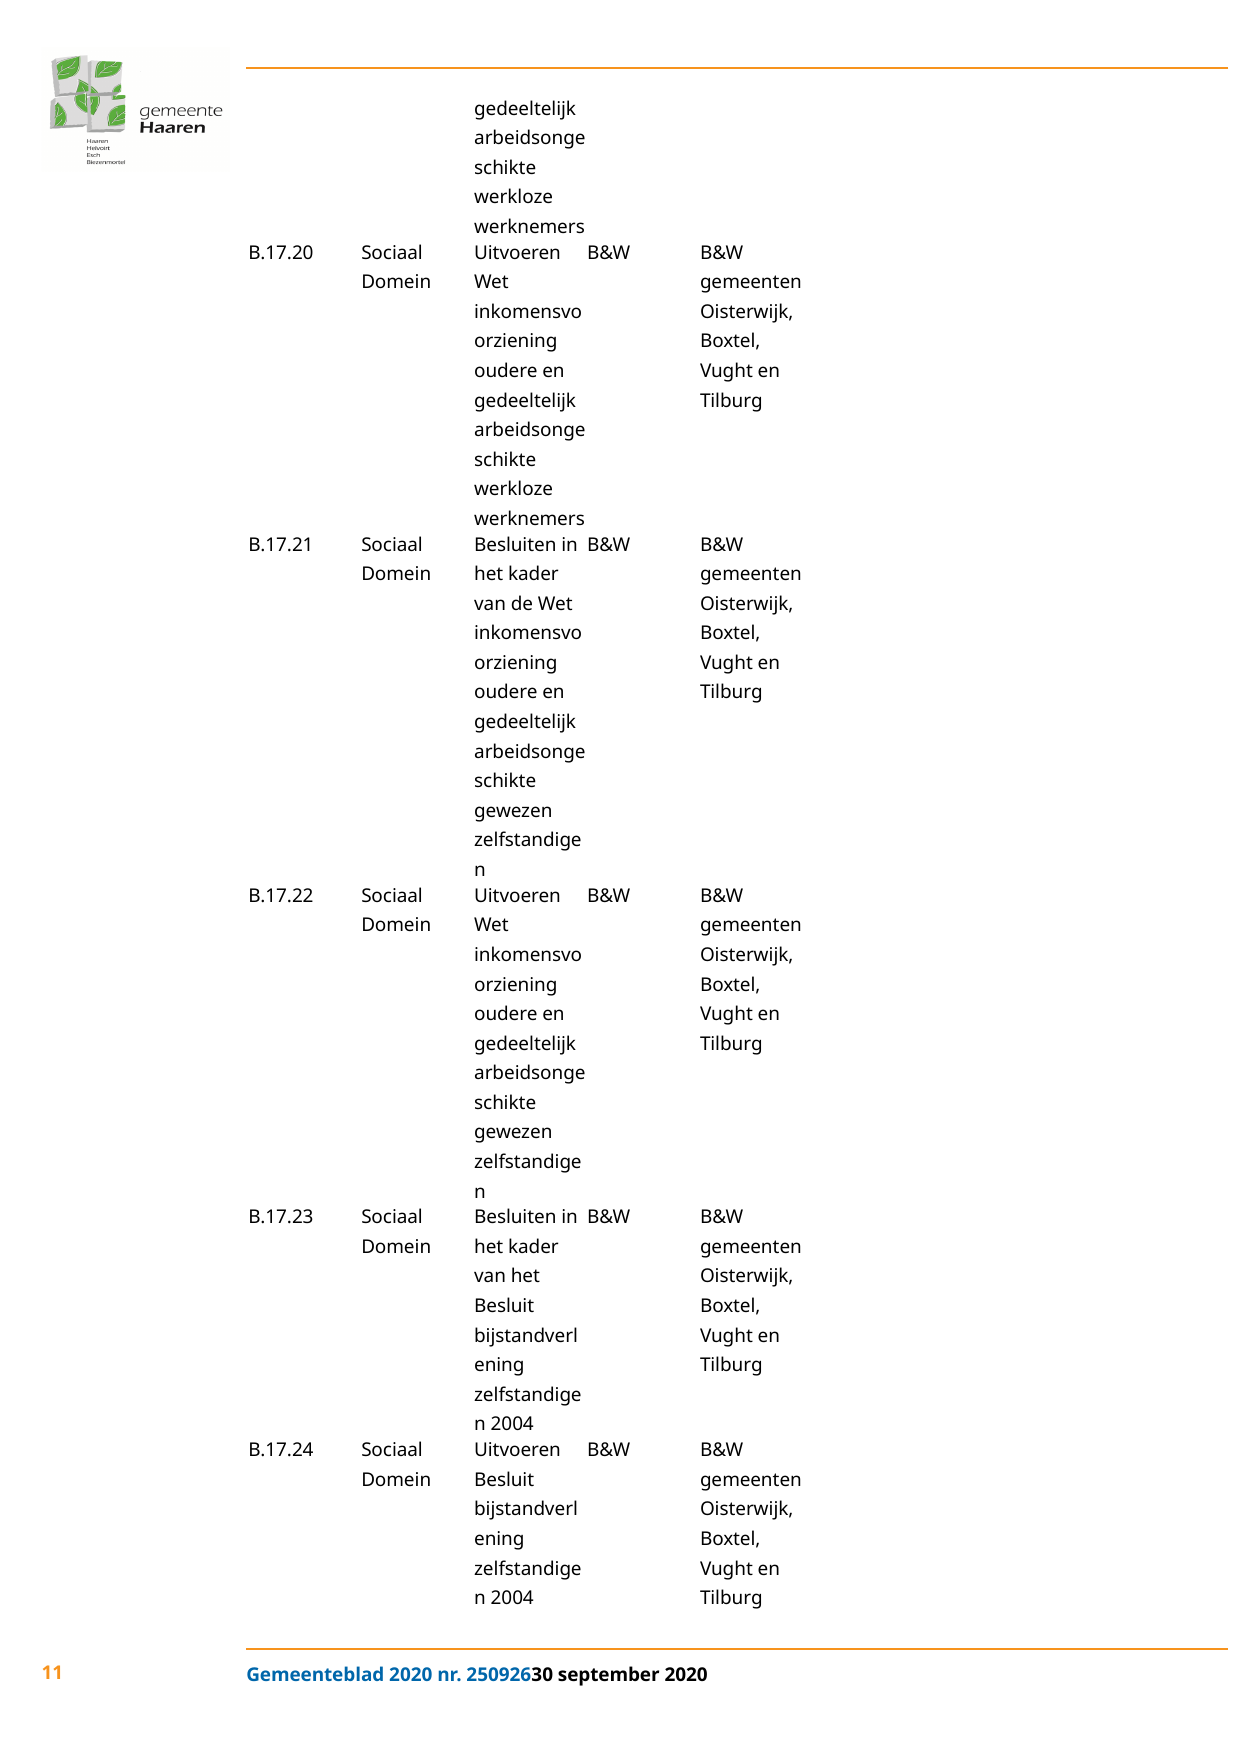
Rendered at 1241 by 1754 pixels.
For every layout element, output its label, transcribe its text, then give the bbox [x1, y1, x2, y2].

table_cell Uitvoeren Wet inkomensvoorziening oudere en gedeeltelijk arbeidsongeschikte gewezen zelfstandigen [474, 882, 587, 1203]
table_cell [248, 95, 361, 239]
table_cell [1039, 1436, 1152, 1610]
table_cell [587, 95, 700, 239]
table_cell [813, 1204, 926, 1436]
table_cell [813, 1436, 926, 1610]
table_cell B.17.22 [248, 882, 361, 1203]
table_cell Uitvoeren Besluit bijstandverlening zelfstandigen 2004 [474, 1436, 587, 1610]
table_cell [813, 531, 926, 882]
table_cell [813, 882, 926, 1203]
table_cell Besluiten in het kader van het Besluit bijstandverlening zelfstandigen 2004 [474, 1204, 587, 1436]
table_cell [1039, 882, 1152, 1203]
table_cell B.17.21 [248, 531, 361, 882]
table_cell B&W [587, 239, 700, 531]
table_cell [813, 95, 926, 239]
table_cell [700, 95, 813, 239]
table_cell Sociaal Domein [361, 1436, 474, 1610]
picture [41, 47, 231, 172]
table_cell [813, 239, 926, 531]
table_cell [361, 95, 474, 239]
table_cell B&W gemeenten Oisterwijk, Boxtel, Vught en Tilburg [700, 531, 813, 882]
table_cell Uitvoeren Wet inkomensvoorziening oudere en gedeeltelijk arbeidsongeschikte werkloze werknemers [474, 239, 587, 531]
table_cell B&W gemeenten Oisterwijk, Boxtel, Vught en Tilburg [700, 1436, 813, 1610]
table_cell Besluiten in het kader van de Wet inkomensvoorziening oudere en gedeeltelijk arbeidsongeschikte gewezen zelfstandigen [474, 531, 587, 882]
table_cell [1039, 95, 1152, 239]
table_cell B.17.23 [248, 1204, 361, 1436]
table_cell B&W [587, 531, 700, 882]
table_cell [926, 239, 1038, 531]
table_cell Sociaal Domein [361, 531, 474, 882]
table_cell [1039, 1204, 1152, 1436]
table_cell [1039, 239, 1152, 531]
table_cell [926, 531, 1038, 882]
table_cell Sociaal Domein [361, 1204, 474, 1436]
table_cell B.17.24 [248, 1436, 361, 1610]
table_cell [926, 1436, 1038, 1610]
table_cell B&W gemeenten Oisterwijk, Boxtel, Vught en Tilburg [700, 1204, 813, 1436]
table_cell [926, 1204, 1038, 1436]
table_cell Sociaal Domein [361, 239, 474, 531]
table_cell B&W gemeenten Oisterwijk, Boxtel, Vught en Tilburg [700, 882, 813, 1203]
table_cell B&W [587, 1436, 700, 1610]
table_cell B&W [587, 1204, 700, 1436]
table_cell [1039, 531, 1152, 882]
table_cell Sociaal Domein [361, 882, 474, 1203]
table_cell B.17.20 [248, 239, 361, 531]
table_cell [926, 882, 1038, 1203]
table_cell B&W gemeenten Oisterwijk, Boxtel, Vught en Tilburg [700, 239, 813, 531]
table_cell B&W [587, 882, 700, 1203]
table_cell gedeeltelijk arbeidsongeschikte werkloze werknemers [474, 95, 587, 239]
table_cell [926, 95, 1038, 239]
